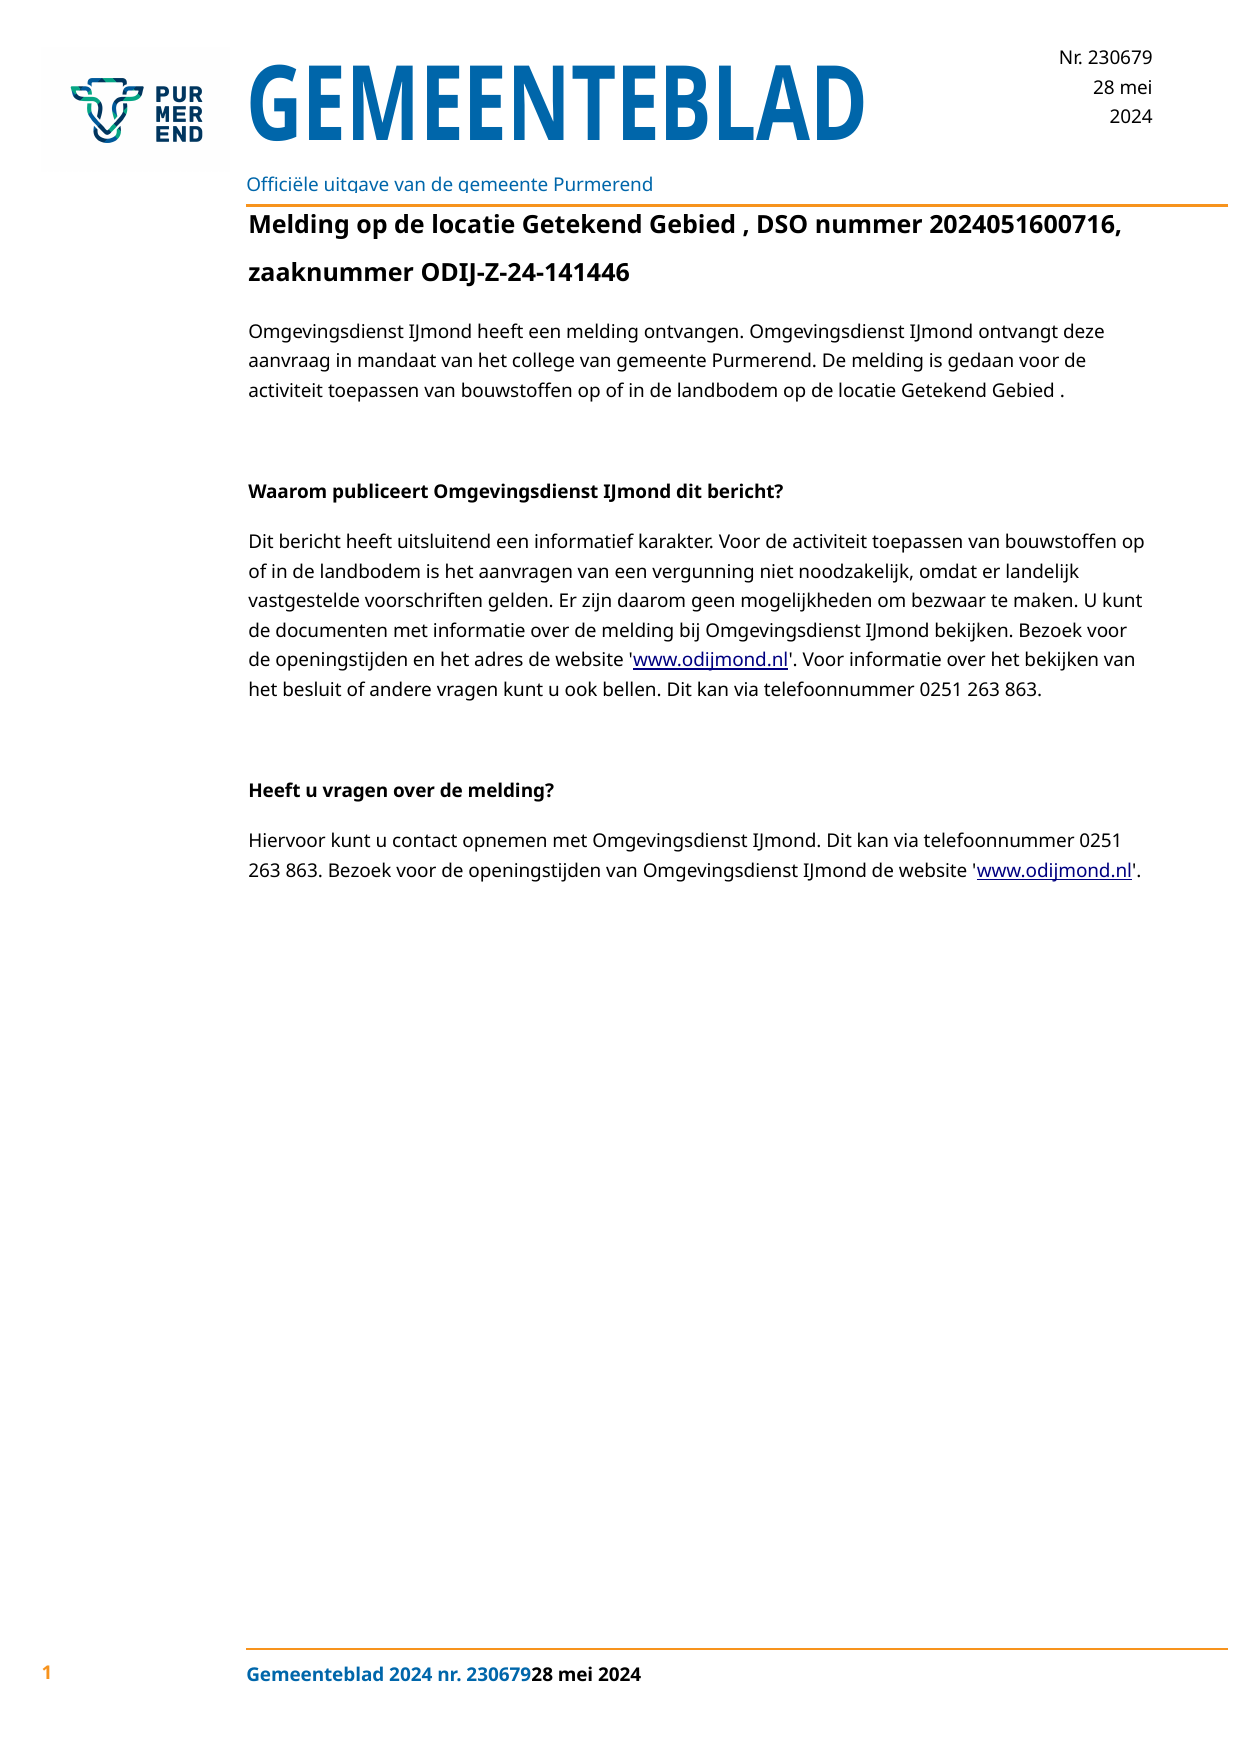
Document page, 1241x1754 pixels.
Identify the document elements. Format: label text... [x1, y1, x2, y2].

text Melding op de locatie Getekend Gebied , DSO nummer 2024051600716, zaaknummer ODIJ-Z-24-141446 [248, 207, 1152, 288]
text Omgevingsdienst IJmond heeft een melding ontvangen. Omgevingsdienst IJmond ontvangt deze aanvraag in mandaat van het college van gemeente Purmerend. De melding is gedaan voor de activiteit toepassen van bouwstoffen op of in de landbodem op de locatie Getekend Gebied . [248, 318, 1152, 403]
text Heeft u vragen over de melding? [248, 777, 1152, 803]
text Hiervoor kunt u contact opnemen met Omgevingsdienst IJmond. Dit kan via telefoonnummer 0251 263 863. Bezoek voor de openingstijden van Omgevingsdienst IJmond de website 'www.odijmond.nl'. [248, 827, 1152, 883]
picture [41, 47, 231, 172]
text Waarom publiceert Omgevingsdienst IJmond dit bericht? [248, 478, 1152, 504]
text Dit bericht heeft uitsluitend een informatief karakter. Voor de activiteit toepassen van bouwstoffen op of in de landbodem is het aanvragen van een vergunning niet noodzakelijk, omdat er landelijk vastgestelde voorschriften gelden. Er zijn daarom geen mogelijkheden om bezwaar te maken. U kunt de documenten met informatie over de melding bij Omgevingsdienst IJmond bekijken. Bezoek voor de openingstijden en het adres de website 'www.odijmond.nl'. Voor informatie over het bekijken van het besluit of andere vragen kunt u ook bellen. Dit kan via telefoonnummer 0251 263 863. [248, 528, 1152, 702]
